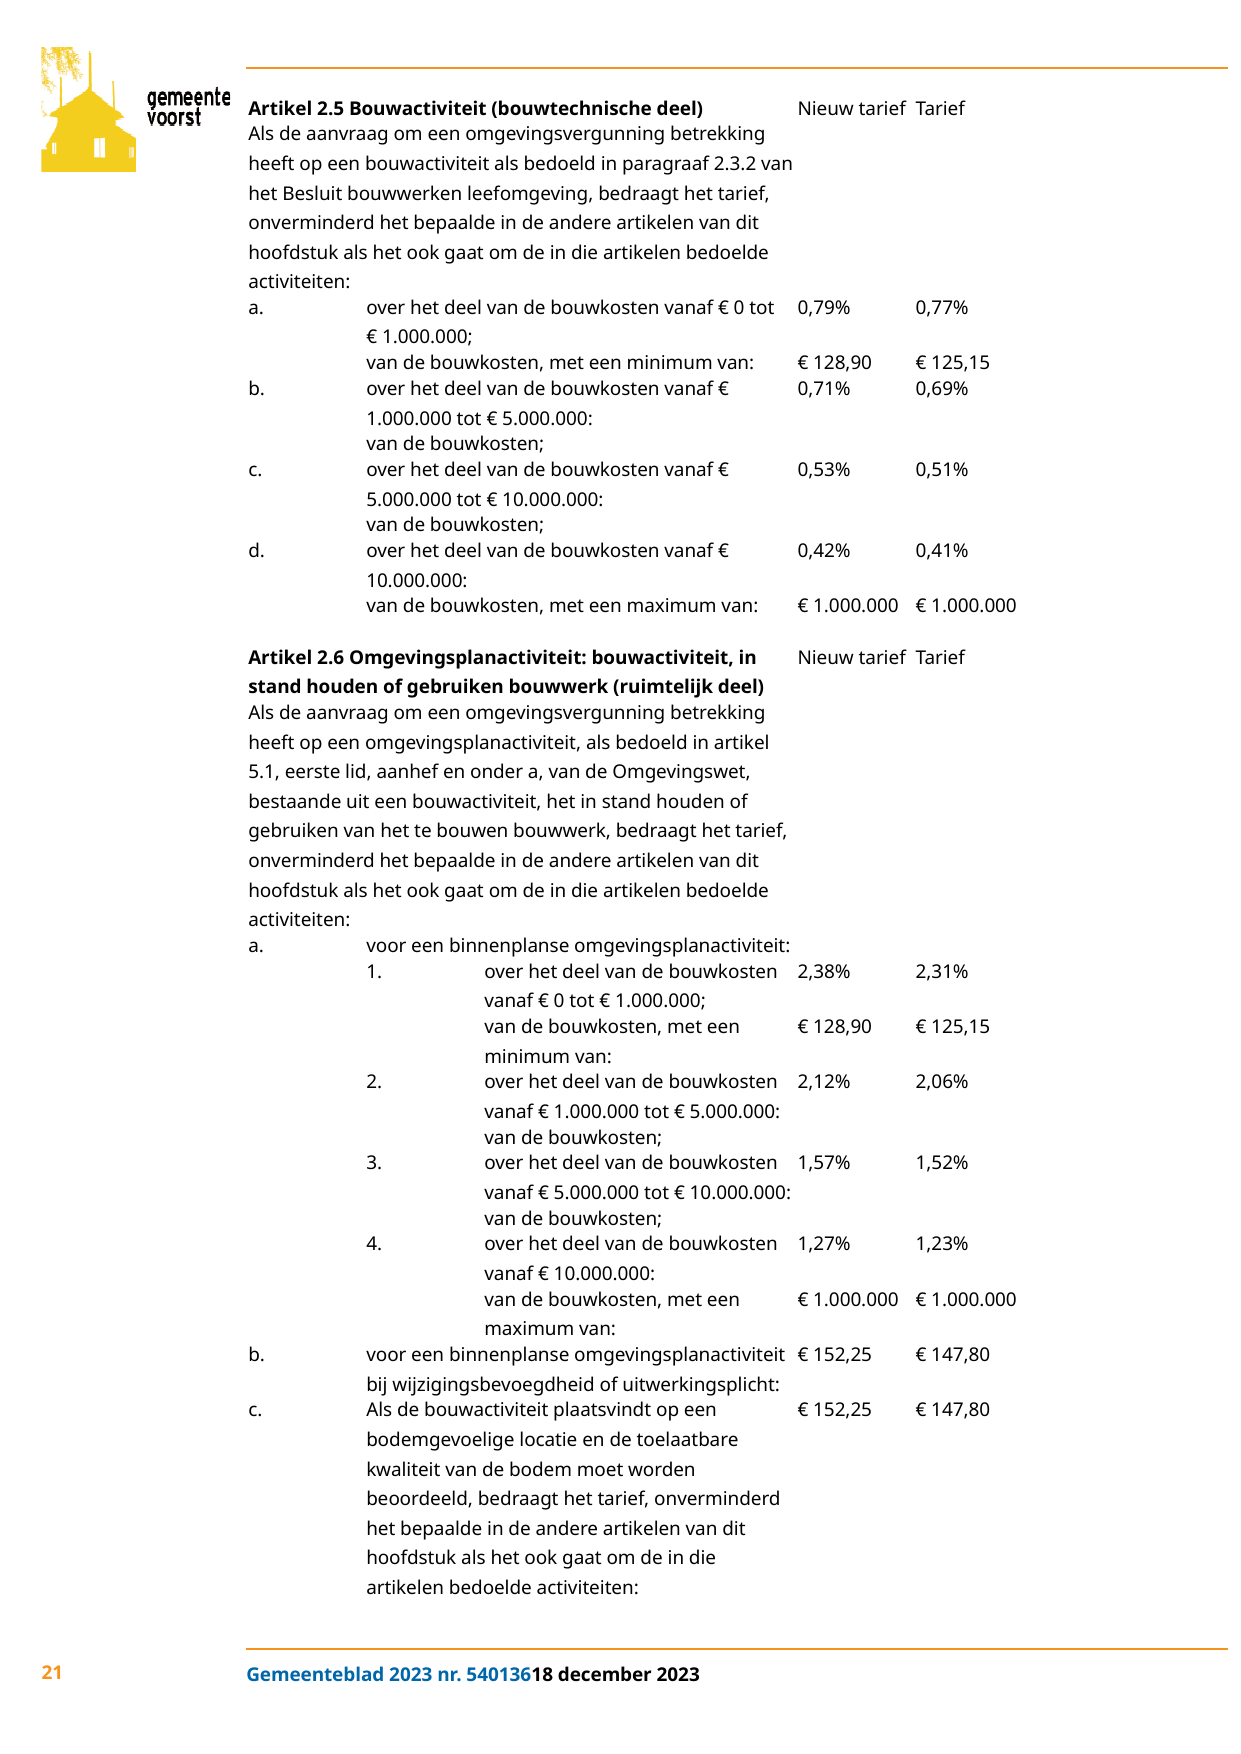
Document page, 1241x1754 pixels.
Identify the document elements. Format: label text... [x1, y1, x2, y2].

table_cell [797, 932, 915, 958]
table_cell € 152,25 [797, 1341, 915, 1397]
table_cell van de bouwkosten, met een minimum van: [484, 1013, 797, 1068]
table_cell b. [248, 375, 366, 431]
table_cell € 125,15 [915, 1013, 1033, 1068]
table_cell over het deel van de bouwkosten vanaf € 1.000.000 tot € 5.000.000: [484, 1069, 797, 1124]
table_cell over het deel van de bouwkosten vanaf € 10.000.000: [366, 537, 797, 593]
table_cell van de bouwkosten; [484, 1124, 797, 1149]
table_cell € 125,15 [915, 350, 1033, 375]
table_cell 1,27% [797, 1231, 915, 1286]
table_cell € 147,80 [915, 1341, 1033, 1397]
table_cell [797, 1205, 915, 1231]
table_cell Als de aanvraag om een omgevingsvergunning betrekking heeft op een omgevingsplanactiviteit, als bedoeld in artikel 5.1, eerste lid, aanhef en onder a, van de Omgevingswet, bestaande uit een bouwactiviteit, het in stand houden of gebruiken van het te bouwen bouwwerk, bedraagt het tarief, onverminderd het bepaalde in de andere artikelen van dit hoofdstuk als het ook gaat om de in die artikelen bedoelde activiteiten: [248, 699, 797, 932]
table_cell € 152,25 [797, 1397, 915, 1600]
table_cell € 1.000.000 [915, 593, 1033, 618]
table_cell € 1.000.000 [915, 1286, 1033, 1341]
table_cell [366, 1124, 484, 1149]
table_cell [248, 350, 366, 375]
table_cell [797, 618, 915, 644]
table_cell [248, 1069, 366, 1124]
table_cell van de bouwkosten, met een maximum van: [366, 593, 797, 618]
table_cell [248, 618, 366, 644]
table_cell [915, 512, 1033, 537]
table_cell 0,69% [915, 375, 1033, 431]
table_cell over het deel van de bouwkosten vanaf € 5.000.000 tot € 10.000.000: [366, 456, 797, 512]
table_cell voor een binnenplanse omgevingsplanactiviteit: [366, 932, 797, 958]
table_cell [484, 618, 679, 644]
table_cell [366, 618, 484, 644]
table_cell a. [248, 294, 366, 349]
table_cell [248, 1231, 366, 1286]
table_cell [915, 699, 1033, 932]
table_cell € 147,80 [915, 1397, 1033, 1600]
table_cell [797, 1124, 915, 1149]
table_cell Als de bouwactiviteit plaatsvindt op een bodemgevoelige locatie en de toelaatbare kwaliteit van de bodem moet worden beoordeeld, bedraagt het tarief, onverminderd het bepaalde in de andere artikelen van dit hoofdstuk als het ook gaat om de in die artikelen bedoelde activiteiten: [366, 1397, 797, 1600]
table_cell [915, 121, 1033, 294]
table_cell [248, 1286, 366, 1341]
table_cell 0,71% [797, 375, 915, 431]
table_cell 2,12% [797, 1069, 915, 1124]
table_cell [248, 1150, 366, 1205]
table_cell [679, 618, 797, 644]
table_cell [248, 958, 366, 1013]
table_cell over het deel van de bouwkosten vanaf € 0 tot € 1.000.000; [366, 294, 797, 349]
table_cell a. [248, 932, 366, 958]
table_cell € 1.000.000 [797, 593, 915, 618]
table_cell [248, 512, 366, 537]
table_cell [915, 431, 1033, 456]
table_cell over het deel van de bouwkosten vanaf € 1.000.000 tot € 5.000.000: [366, 375, 797, 431]
table_cell Als de aanvraag om een omgevingsvergunning betrekking heeft op een bouwactiviteit als bedoeld in paragraaf 2.3.2 van het Besluit bouwwerken leefomgeving, bedraagt het tarief, onverminderd het bepaalde in de andere artikelen van dit hoofdstuk als het ook gaat om de in die artikelen bedoelde activiteiten: [248, 121, 797, 294]
table_cell 0,41% [915, 537, 1033, 593]
table_cell over het deel van de bouwkosten vanaf € 10.000.000: [484, 1231, 797, 1286]
table_cell 2,31% [915, 958, 1033, 1013]
table_cell van de bouwkosten, met een minimum van: [366, 350, 797, 375]
table_cell [915, 1205, 1033, 1231]
table_cell 0,51% [915, 456, 1033, 512]
table_cell [915, 618, 1033, 644]
table_cell Tarief [915, 644, 1033, 699]
table_cell € 128,90 [797, 1013, 915, 1068]
table_cell [366, 1286, 484, 1341]
table_cell [797, 699, 915, 932]
table_cell [915, 932, 1033, 958]
table_cell [248, 1124, 366, 1149]
table_cell [248, 1013, 366, 1068]
table_cell [915, 1124, 1033, 1149]
table_cell [366, 1205, 484, 1231]
picture [41, 47, 231, 172]
table_cell voor een binnenplanse omgevingsplanactiviteit bij wijzigingsbevoegdheid of uitwerkingsplicht: [366, 1341, 797, 1397]
table_cell 1. [366, 958, 484, 1013]
table_cell 2,06% [915, 1069, 1033, 1124]
table_cell c. [248, 456, 366, 512]
table_cell [366, 1013, 484, 1068]
table_cell [797, 512, 915, 537]
table_cell [797, 431, 915, 456]
table_cell Nieuw tarief [797, 644, 915, 699]
table_cell [248, 431, 366, 456]
table_cell van de bouwkosten; [366, 512, 797, 537]
table_cell € 1.000.000 [797, 1286, 915, 1341]
table_cell Nieuw tarief [797, 95, 915, 121]
table_cell Tarief [915, 95, 1033, 121]
table_cell van de bouwkosten; [366, 431, 797, 456]
table_cell [248, 1205, 366, 1231]
table_cell 0,53% [797, 456, 915, 512]
table_cell 2. [366, 1069, 484, 1124]
table_cell over het deel van de bouwkosten vanaf € 5.000.000 tot € 10.000.000: [484, 1150, 797, 1205]
table_cell € 128,90 [797, 350, 915, 375]
table_cell 0,42% [797, 537, 915, 593]
table_cell 0,79% [797, 294, 915, 349]
table_cell [797, 121, 915, 294]
table_cell d. [248, 537, 366, 593]
table_cell [248, 593, 366, 618]
table_cell Artikel 2.6 Omgevingsplanactiviteit: bouwactiviteit, in stand houden of gebruiken bouwwerk (ruimtelijk deel) [248, 644, 797, 699]
table_cell c. [248, 1397, 366, 1600]
table_cell 1,52% [915, 1150, 1033, 1205]
table_cell 1,23% [915, 1231, 1033, 1286]
table_cell b. [248, 1341, 366, 1397]
table_cell van de bouwkosten; [484, 1205, 797, 1231]
table_cell 3. [366, 1150, 484, 1205]
table_cell 4. [366, 1231, 484, 1286]
table_cell 0,77% [915, 294, 1033, 349]
table_cell 2,38% [797, 958, 915, 1013]
table_cell over het deel van de bouwkosten vanaf € 0 tot € 1.000.000; [484, 958, 797, 1013]
table_cell Artikel 2.5 Bouwactiviteit (bouwtechnische deel) [248, 95, 797, 121]
table_cell van de bouwkosten, met een maximum van: [484, 1286, 797, 1341]
table_cell 1,57% [797, 1150, 915, 1205]
